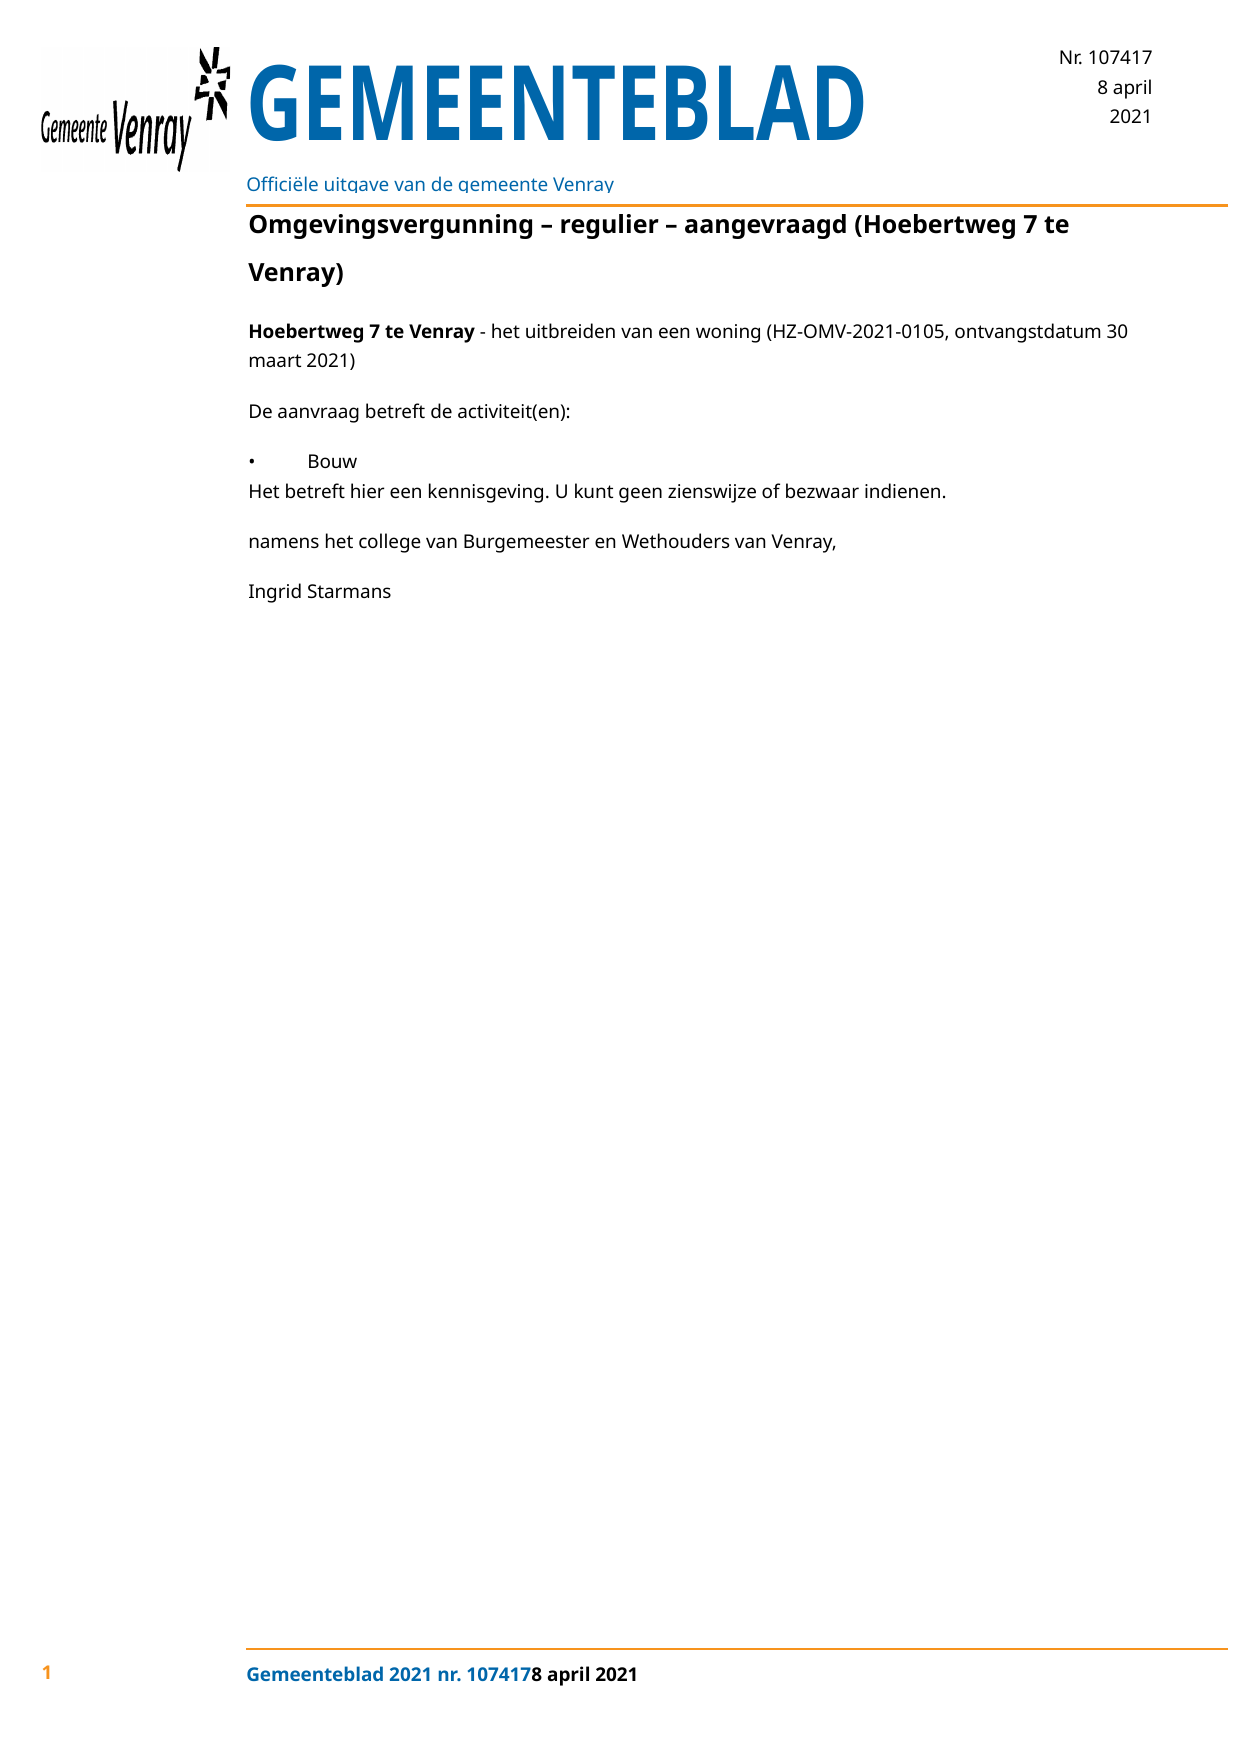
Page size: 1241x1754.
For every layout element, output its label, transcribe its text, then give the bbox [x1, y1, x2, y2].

picture [41, 47, 231, 172]
text Het betreft hier een kennisgeving. U kunt geen zienswijze of bezwaar indienen. [248, 478, 1152, 504]
text namens het college van Burgemeester en Wethouders van Venray, [248, 528, 1152, 554]
text De aanvraag betreft de activiteit(en): [248, 398, 1152, 424]
text Ingrid Starmans [248, 579, 1152, 604]
text Omgevingsvergunning – regulier – aangevraagd (Hoebertweg 7 te Venray) [248, 207, 1152, 288]
text Hoebertweg 7 te Venray - het uitbreiden van een woning (HZ-OMV-2021-0105, ontvangstdatum 30 maart 2021) [248, 318, 1152, 373]
list Bouw [248, 448, 1152, 474]
